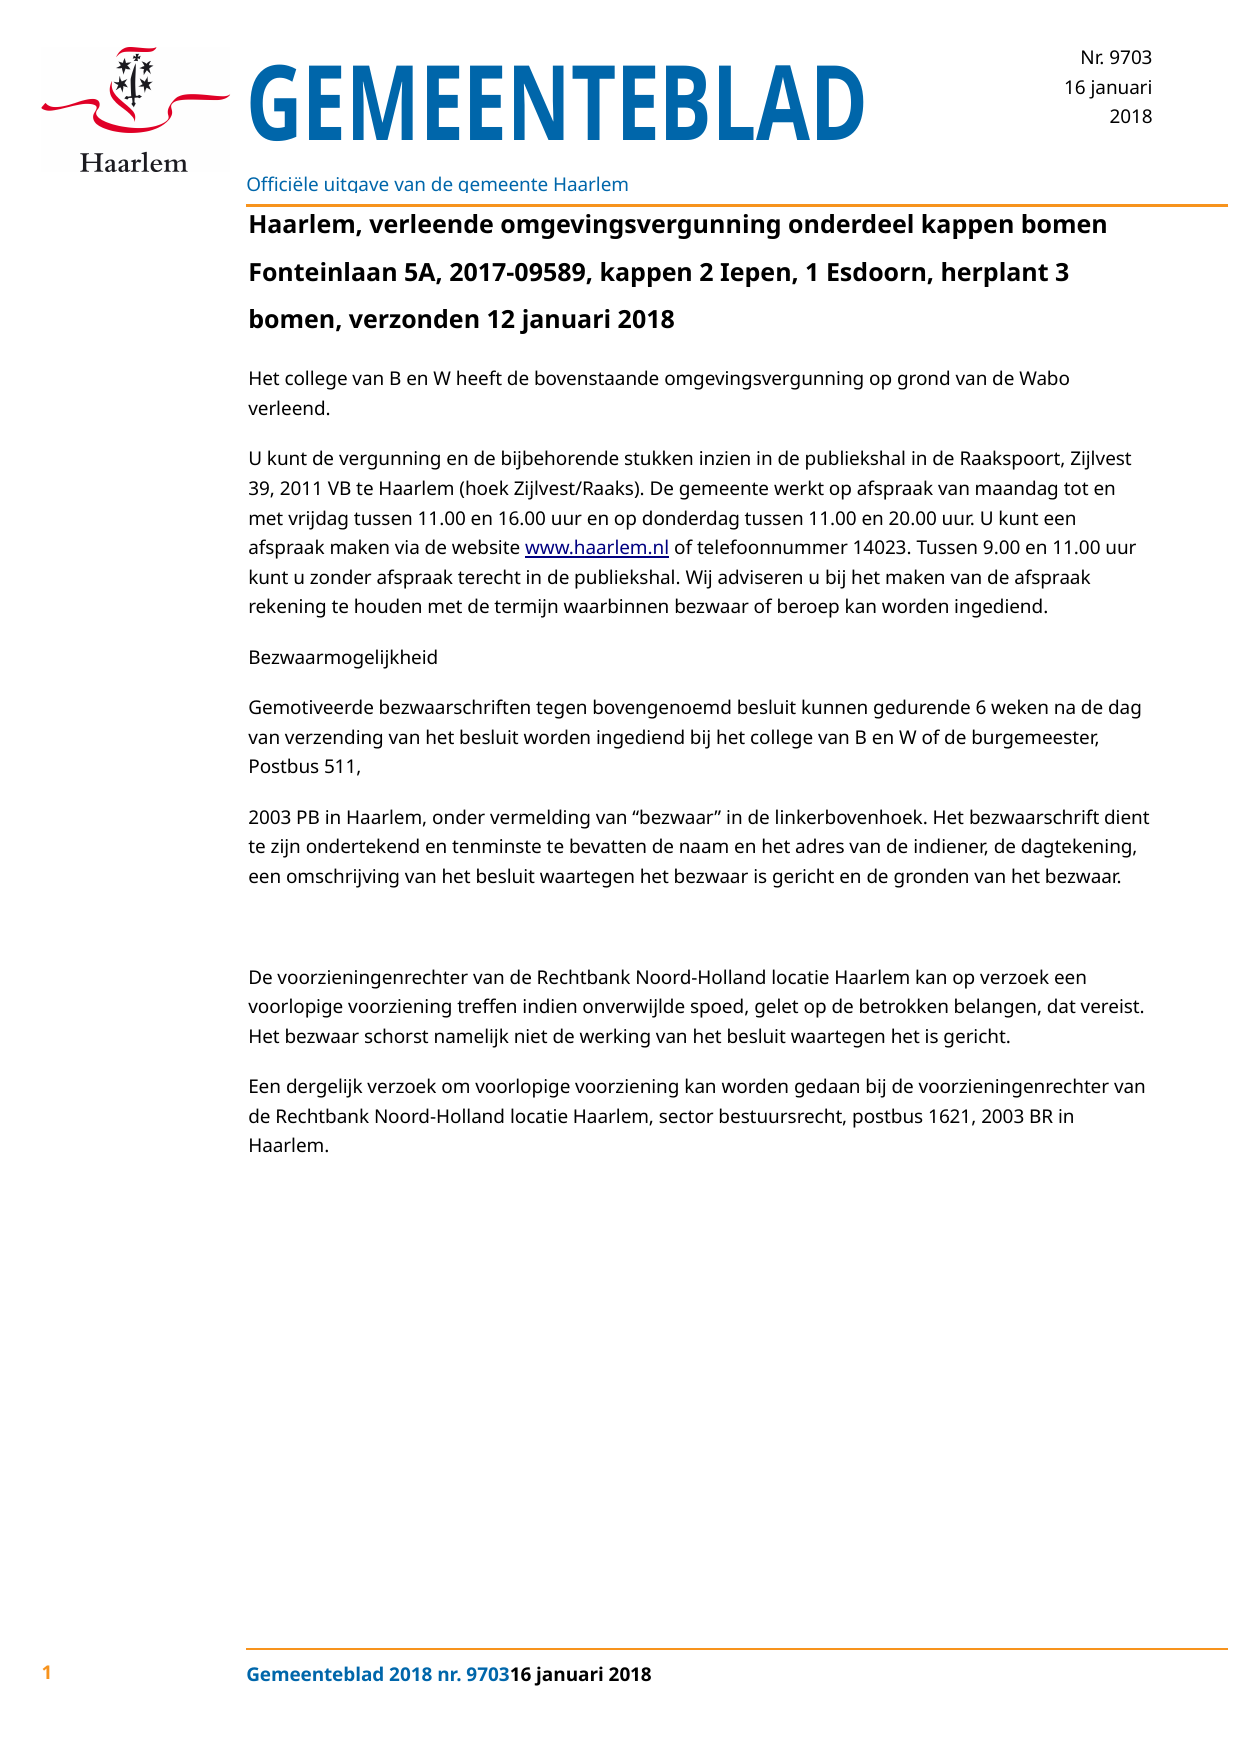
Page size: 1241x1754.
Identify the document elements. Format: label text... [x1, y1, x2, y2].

text U kunt de vergunning en de bijbehorende stukken inzien in de publiekshal in de Raakspoort, Zijlvest 39, 2011 VB te Haarlem (hoek Zijlvest/Raaks). De gemeente werkt op afspraak van maandag tot en met vrijdag tussen 11.00 en 16.00 uur en op donderdag tussen 11.00 en 20.00 uur. U kunt een afspraak maken via de website www.haarlem.nl of telefoonnummer 14023. Tussen 9.00 en 11.00 uur kunt u zonder afspraak terecht in de publiekshal. Wij adviseren u bij het maken van de afspraak rekening te houden met de termijn waarbinnen bezwaar of beroep kan worden ingediend. [248, 446, 1152, 619]
text Een dergelijk verzoek om voorlopige voorziening kan worden gedaan bij de voorzieningenrechter van de Rechtbank Noord-Holland locatie Haarlem, sector bestuursrecht, postbus 1621, 2003 BR in Haarlem. [248, 1073, 1152, 1158]
picture [41, 47, 231, 172]
text Gemotiveerde bezwaarschriften tegen bovengenoemd besluit kunnen gedurende 6 weken na de dag van verzending van het besluit worden ingediend bij het college van B en W of de burgemeester, Postbus 511, [248, 694, 1152, 779]
text Het college van B en W heeft de bovenstaande omgevingsvergunning op grond van de Wabo verleend. [248, 366, 1152, 421]
text Bezwaarmogelijkheid [248, 644, 1152, 669]
text De voorzieningenrechter van de Rechtbank Noord-Holland locatie Haarlem kan op verzoek een voorlopige voorziening treffen indien onverwijlde spoed, gelet op de betrokken belangen, dat vereist. Het bezwaar schorst namelijk niet de werking van het besluit waartegen het is gericht. [248, 964, 1152, 1049]
text 2003 PB in Haarlem, onder vermelding van “bezwaar” in de linkerbovenhoek. Het bezwaarschrift dient te zijn ondertekend en tenminste te bevatten de naam en het adres van de indiener, de dagtekening, een omschrijving van het besluit waartegen het bezwaar is gericht en de gronden van het bezwaar. [248, 804, 1152, 889]
text Haarlem, verleende omgevingsvergunning onderdeel kappen bomen Fonteinlaan 5A, 2017-09589, kappen 2 Iepen, 1 Esdoorn, herplant 3 bomen, verzonden 12 januari 2018 [248, 207, 1152, 336]
